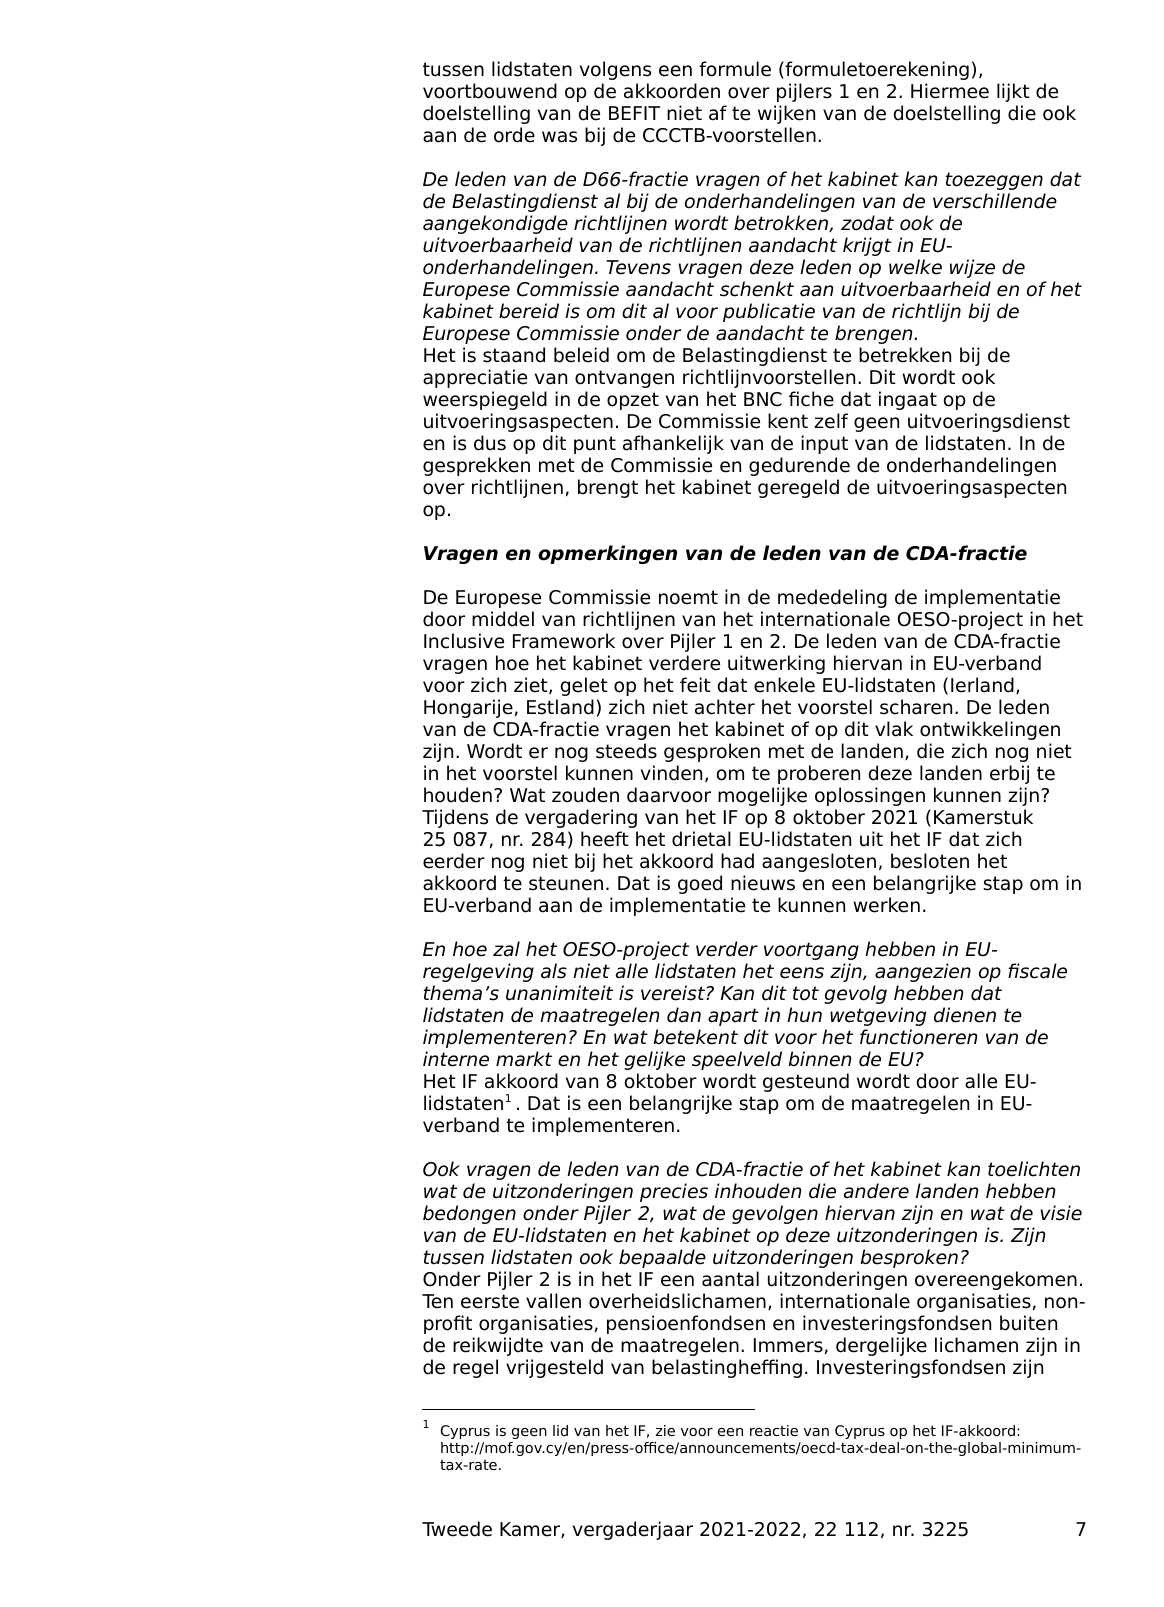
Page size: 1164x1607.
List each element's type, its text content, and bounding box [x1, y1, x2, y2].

text Het is staand beleid om de Belastingdienst te betrekken bij de appreciatie van ontvangen richtlijnvoorstellen. Dit wordt ook weerspiegeld in de opzet van het BNC fiche dat ingaat op de uitvoeringsaspecten. De Commissie kent zelf geen uitvoeringsdienst en is dus op dit punt afhankelijk van de input van de lidstaten. In de gesprekken met de Commissie en gedurende de onderhandelingen over richtlijnen, brengt het kabinet geregeld de uitvoeringsaspecten op. [422, 345, 1087, 521]
text Onder Pijler 2 is in het IF een aantal uitzonderingen overeengekomen. Ten eerste vallen overheidslichamen, internationale organisaties, non-profit organisaties, pensioenfondsen en investeringsfondsen buiten de reikwijdte van de maatregelen. Immers, dergelijke lichamen zijn in de regel vrijgesteld van belastingheffing. Investeringsfondsen zijn [422, 1269, 1087, 1379]
text De leden van de D66-fractie vragen of het kabinet kan toezeggen dat de Belastingdienst al bij de onderhandelingen van de verschillende aangekondigde richtlijnen wordt betrokken, zodat ook de uitvoerbaarheid van de richtlijnen aandacht krijgt in EU-onderhandelingen. Tevens vragen deze leden op welke wijze de Europese Commissie aandacht schenkt aan uitvoerbaarheid en of het kabinet bereid is om dit al voor publicatie van de richtlijn bij de Europese Commissie onder de aandacht te brengen. [422, 169, 1087, 345]
text Tijdens de vergadering van het IF op 8 oktober 2021 (Kamerstuk 25 087, nr. 284) heeft het drietal EU-lidstaten uit het IF dat zich eerder nog niet bij het akkoord had aangesloten, besloten het akkoord te steunen. Dat is goed nieuws en een belangrijke stap om in EU-verband aan de implementatie te kunnen werken. [422, 807, 1087, 917]
text Ook vragen de leden van de CDA-fractie of het kabinet kan toelichten wat de uitzonderingen precies inhouden die andere landen hebben bedongen onder Pijler 2, wat de gevolgen hiervan zijn en wat de visie van de EU-lidstaten en het kabinet op deze uitzonderingen is. Zijn tussen lidstaten ook bepaalde uitzonderingen besproken? [422, 1159, 1087, 1269]
text Cyprus is geen lid van het IF, zie voor een reactie van Cyprus op het IF-akkoord: http://mof.gov.cy/en/press-office/announcements/oecd-tax-deal-on-the-global-minimum-tax-rate. [422, 1418, 1087, 1474]
text tussen lidstaten volgens een formule (formuletoerekening), voortbouwend op de akkoorden over pijlers 1 en 2. Hiermee lijkt de doelstelling van de BEFIT niet af te wijken van de doelstelling die ook aan de orde was bij de CCCTB-voorstellen. [422, 59, 1087, 147]
text De Europese Commissie noemt in de mededeling de implementatie door middel van richtlijnen van het internationale OESO-project in het Inclusive Framework over Pijler 1 en 2. De leden van de CDA-fractie vragen hoe het kabinet verdere uitwerking hiervan in EU-verband voor zich ziet, gelet op het feit dat enkele EU-lidstaten (Ierland, Hongarije, Estland) zich niet achter het voorstel scharen. De leden van de CDA-fractie vragen het kabinet of op dit vlak ontwikkelingen zijn. Wordt er nog steeds gesproken met de landen, die zich nog niet in het voorstel kunnen vinden, om te proberen deze landen erbij te houden? Wat zouden daarvoor mogelijke oplossingen kunnen zijn? [422, 587, 1087, 807]
subtitle Vragen en opmerkingen van de leden van de CDA-fractie [422, 543, 1087, 565]
text Het IF akkoord van 8 oktober wordt gesteund wordt door alle EU-lidstaten. Dat is een belangrijke stap om de maatregelen in EU-verband te implementeren. [422, 1071, 1087, 1137]
text En hoe zal het OESO-project verder voortgang hebben in EU-regelgeving als niet alle lidstaten het eens zijn, aangezien op fiscale thema’s unanimiteit is vereist? Kan dit tot gevolg hebben dat lidstaten de maatregelen dan apart in hun wetgeving dienen te implementeren? En wat betekent dit voor het functioneren van de interne markt en het gelijke speelveld binnen de EU? [422, 939, 1087, 1071]
